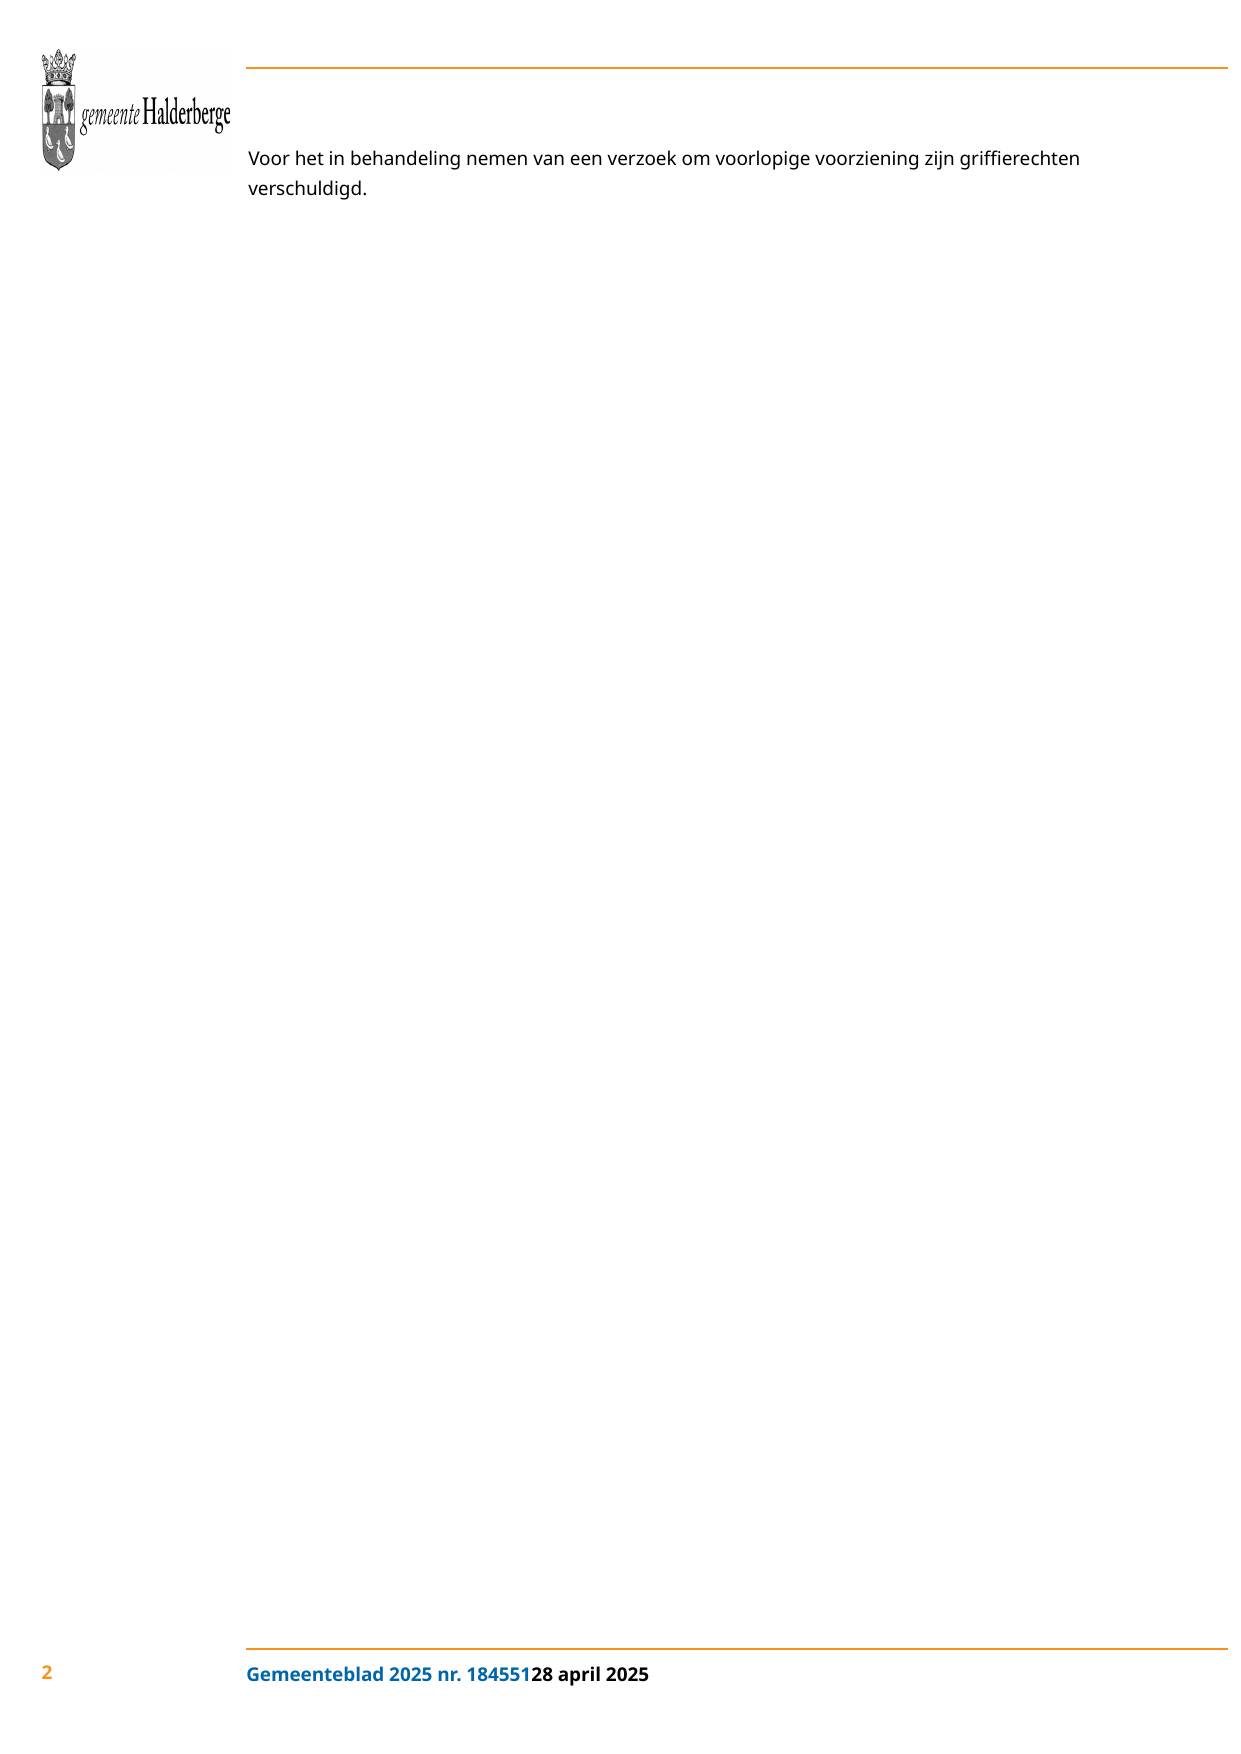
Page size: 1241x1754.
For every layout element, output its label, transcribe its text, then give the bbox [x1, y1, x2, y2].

text Voor het in behandeling nemen van een verzoek om voorlopige voorziening zijn griffierechten verschuldigd. [248, 145, 1152, 201]
picture [41, 47, 231, 172]
